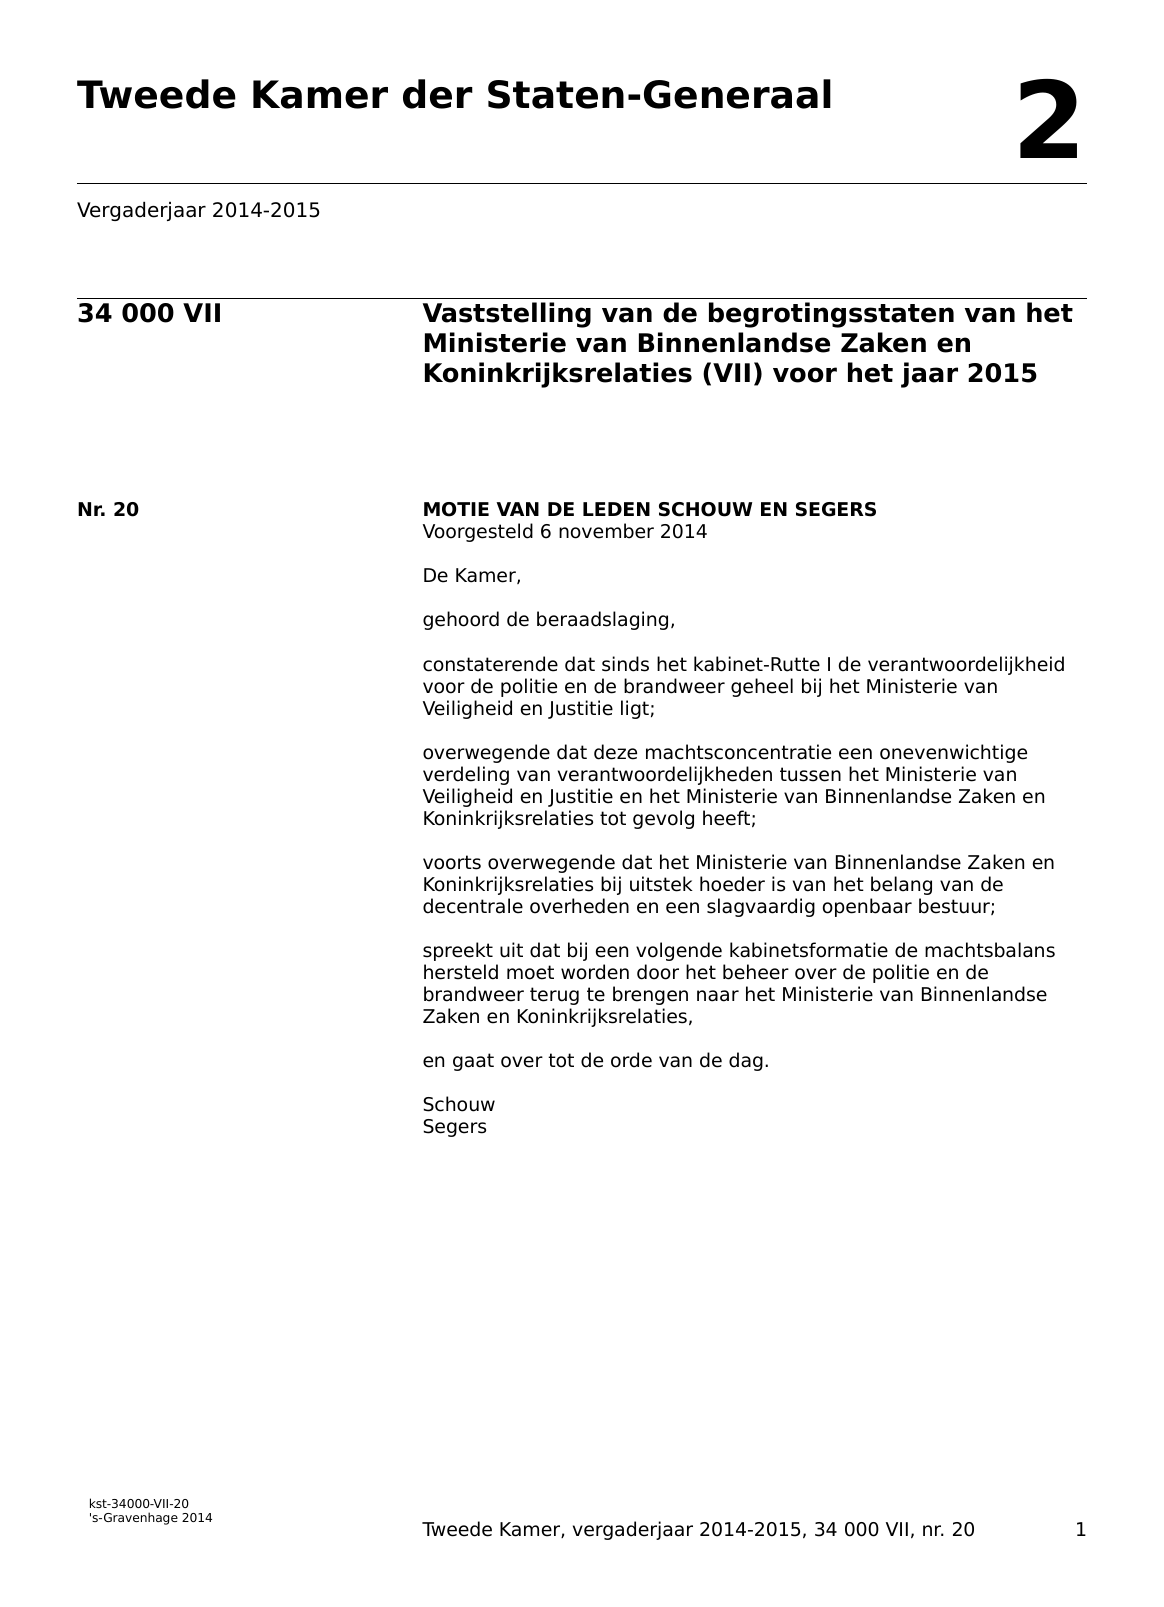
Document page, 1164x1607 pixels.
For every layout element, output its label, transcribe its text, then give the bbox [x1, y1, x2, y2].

text Schouw [422, 1094, 1087, 1116]
text Segers [422, 1116, 1087, 1138]
table_header Tweede Kamer der Staten-Generaal [77, 59, 886, 183]
text overwegende dat deze machtsconcentratie een onevenwichtige verdeling van verantwoordelijkheden tussen het Ministerie van Veiligheid en Justitie en het Ministerie van Binnenlandse Zaken en Koninkrijksrelaties tot gevolg heeft; [422, 742, 1087, 829]
subtitle 34 000 VII Vaststelling van de begrotingsstaten van het Ministerie van Binnenlandse Zaken en Koninkrijksrelaties (VII) voor het jaar 2015 [77, 299, 1087, 388]
text gehoord de beraadslaging, [422, 609, 1087, 631]
text 's-Gravenhage 2014 [88, 1511, 323, 1525]
text Voorgesteld 6 november 2014 [422, 521, 1087, 543]
text De Kamer, [422, 565, 1087, 587]
table_cell Vergaderjaar 2014-2015 [77, 184, 1087, 298]
text voorts overwegende dat het Ministerie van Binnenlandse Zaken en Koninkrijksrelaties bij uitstek hoeder is van het belang van de decentrale overheden en een slagvaardig openbaar bestuur; [422, 852, 1087, 918]
text constaterende dat sinds het kabinet-Rutte I de verantwoordelijkheid voor de politie en de brandweer geheel bij het Ministerie van Veiligheid en Justitie ligt; [422, 653, 1087, 719]
subtitle Nr. 20 MOTIE VAN DE LEDEN SCHOUW EN SEGERS [77, 499, 1087, 521]
text spreekt uit dat bij een volgende kabinetsformatie de machtsbalans hersteld moet worden door het beheer over de politie en de brandweer terug te brengen naar het Ministerie van Binnenlandse Zaken en Koninkrijksrelaties, [422, 940, 1087, 1028]
table_header 2 [886, 59, 1087, 183]
text en gaat over tot de orde van de dag. [422, 1050, 1087, 1072]
text kst-34000-VII-20 [88, 1497, 323, 1511]
